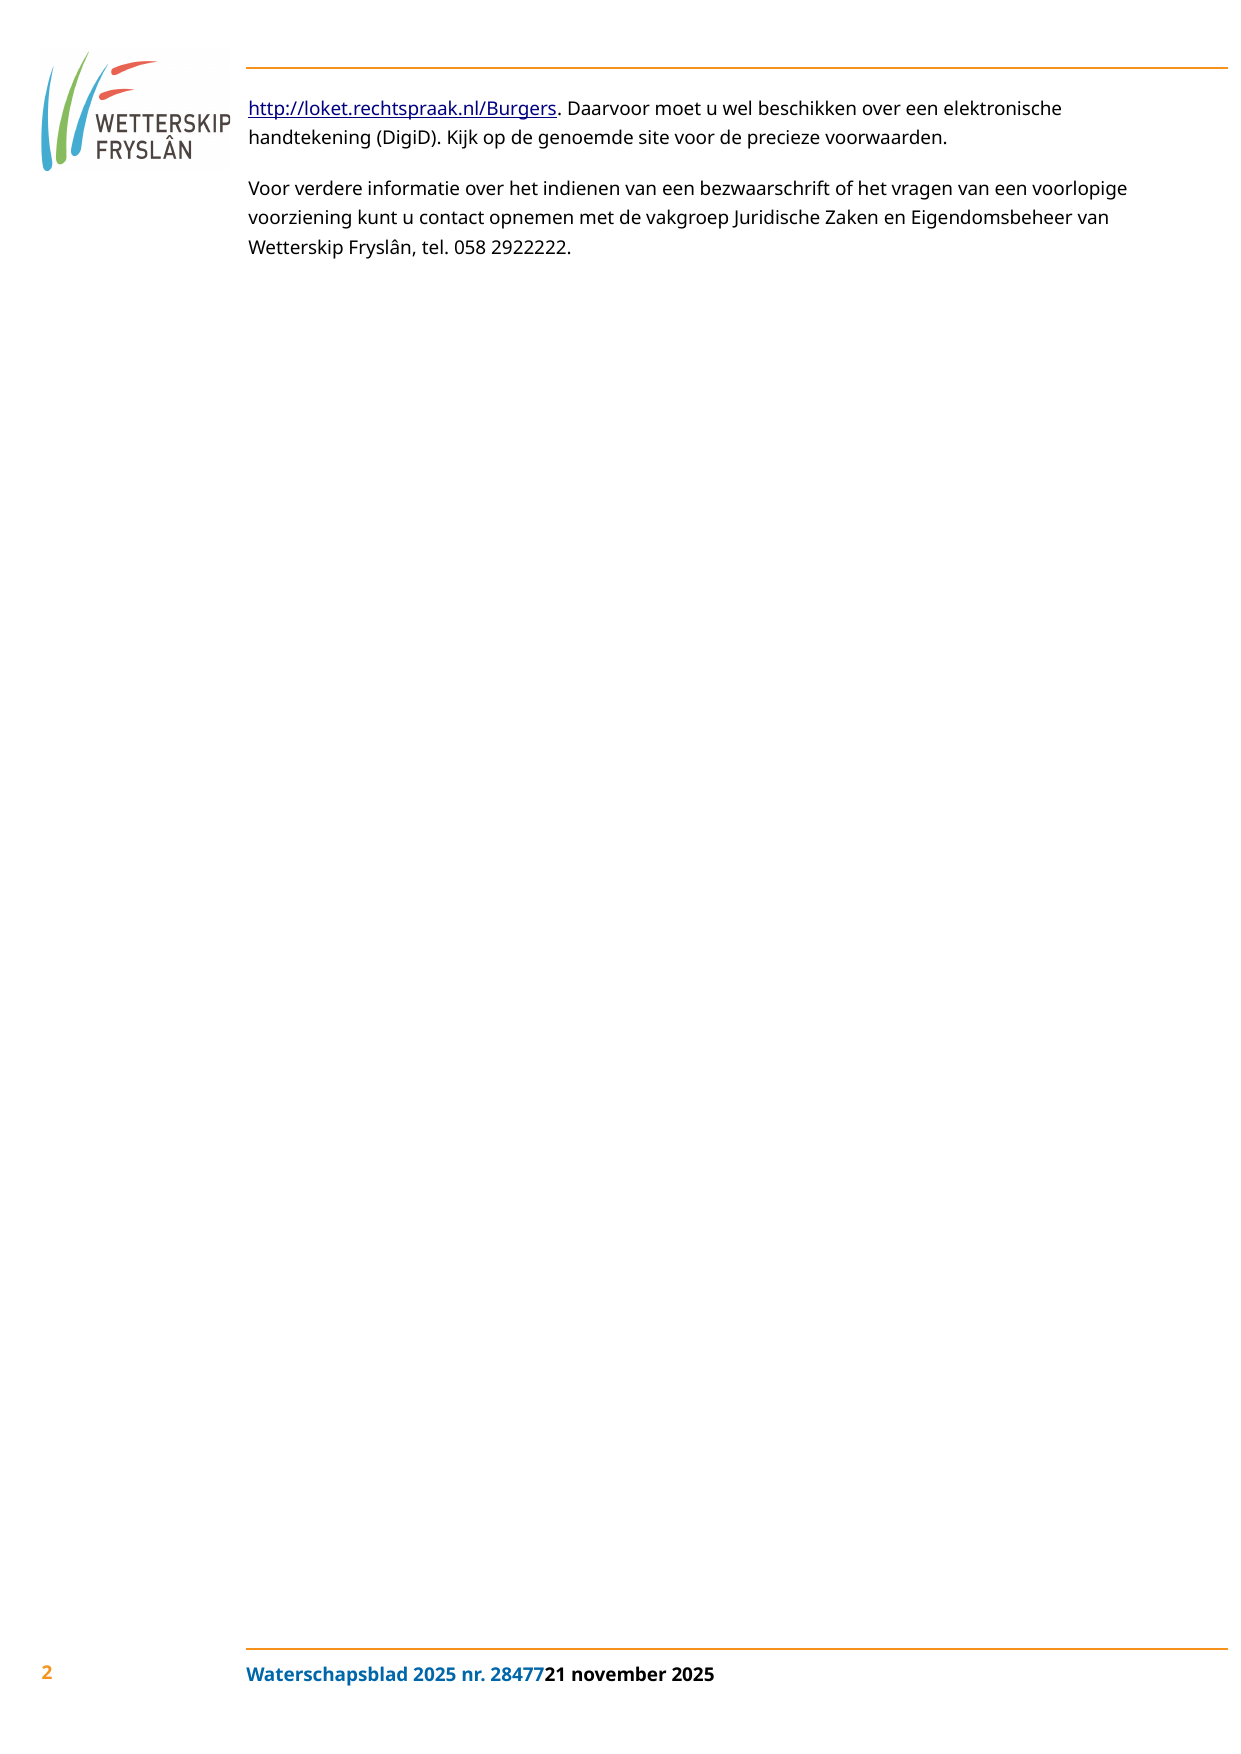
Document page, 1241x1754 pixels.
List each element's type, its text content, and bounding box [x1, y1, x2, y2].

text Voor verdere informatie over het indienen van een bezwaarschrift of het vragen van een voorlopige voorziening kunt u contact opnemen met de vakgroep Juridische Zaken en Eigendomsbeheer van Wetterskip Fryslân, tel. 058 2922222. [248, 175, 1152, 260]
text http://loket.rechtspraak.nl/Burgers. Daarvoor moet u wel beschikken over een elektronische handtekening (DigiD). Kijk op de genoemde site voor de precieze voorwaarden. [248, 95, 1152, 150]
picture [41, 47, 231, 172]
